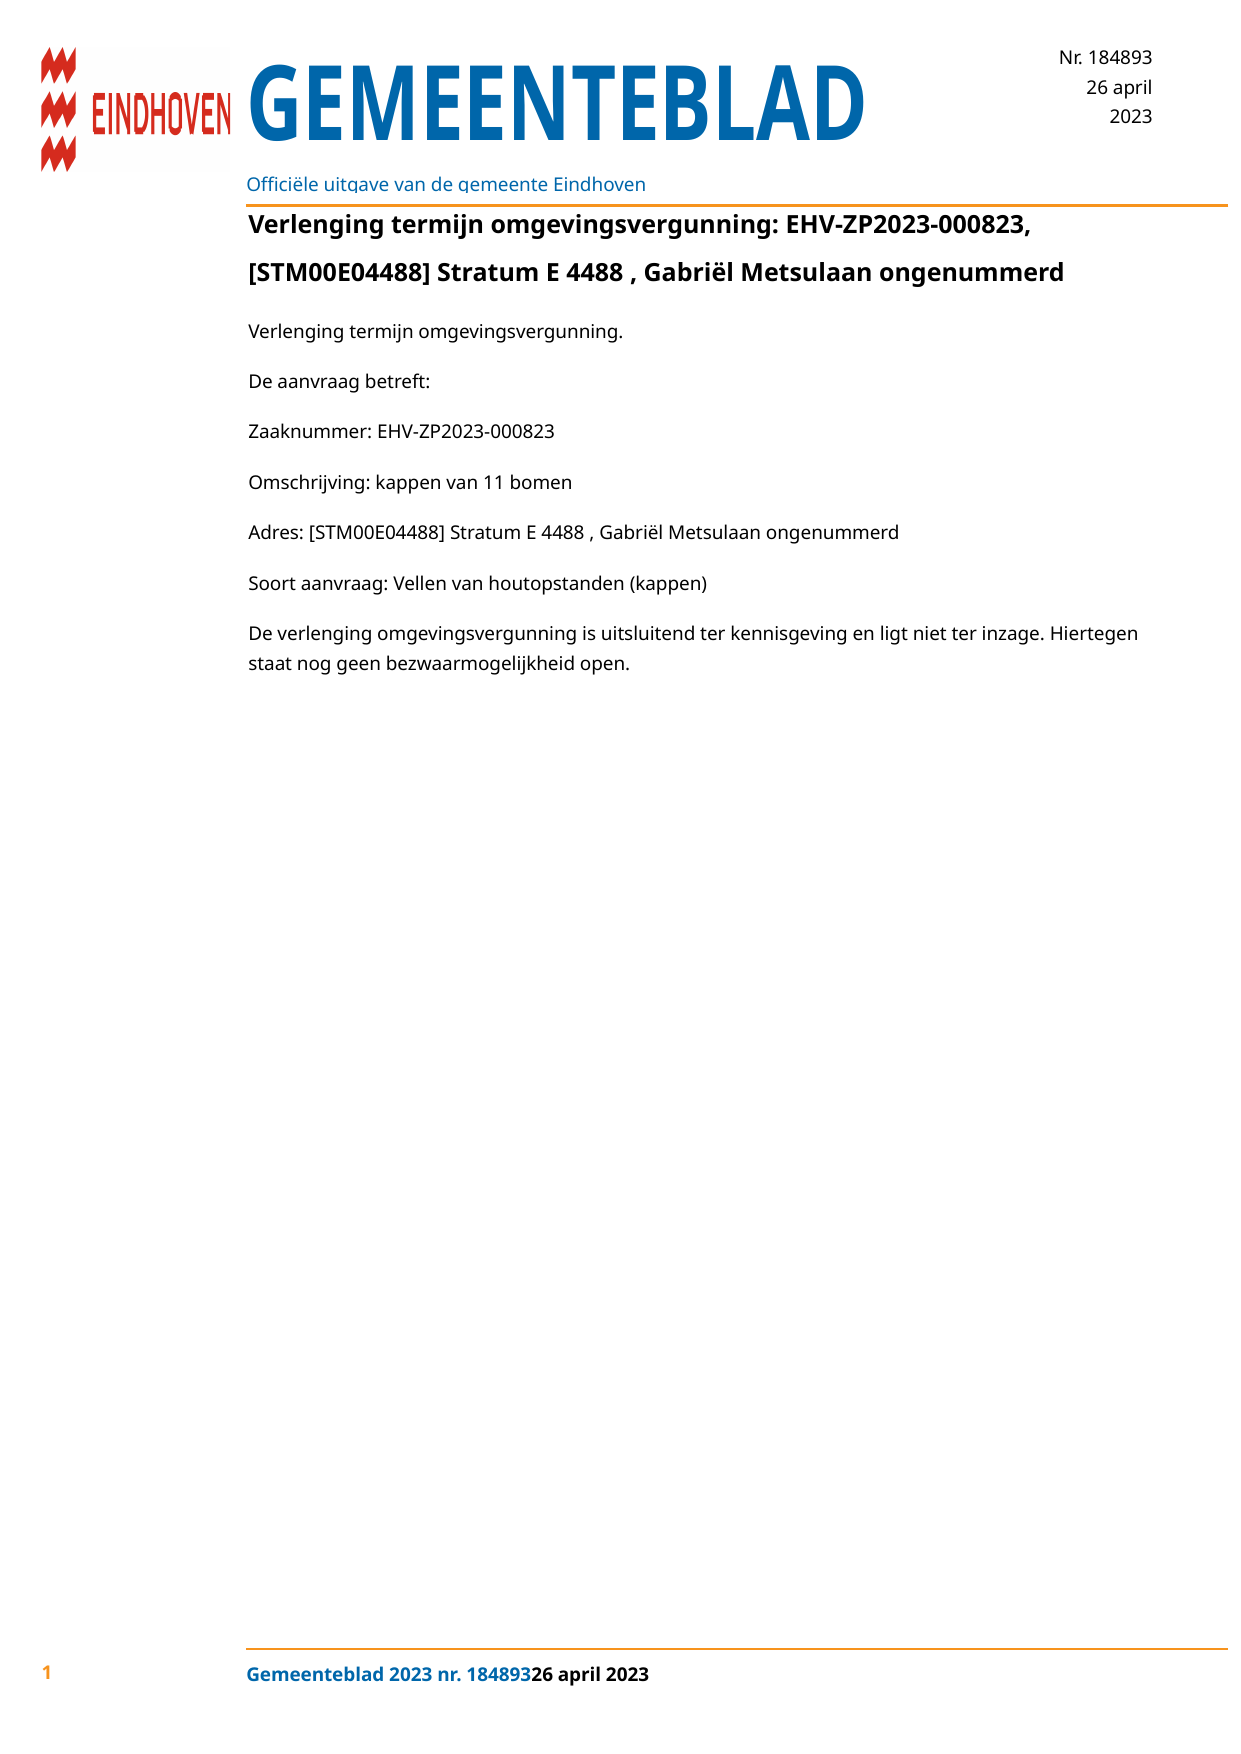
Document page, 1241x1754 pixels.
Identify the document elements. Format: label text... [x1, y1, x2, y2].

text De verlenging omgevingsvergunning is uitsluitend ter kennisgeving en ligt niet ter inzage. Hiertegen staat nog geen bezwaarmogelijkheid open. [248, 620, 1152, 676]
text Soort aanvraag: Vellen van houtopstanden (kappen) [248, 570, 1152, 596]
text Verlenging termijn omgevingsvergunning. [248, 318, 1152, 344]
text De aanvraag betreft: [248, 368, 1152, 394]
text Zaaknummer: EHV-ZP2023-000823 [248, 419, 1152, 444]
text Omschrijving: kappen van 11 bomen [248, 469, 1152, 495]
text Verlenging termijn omgevingsvergunning: EHV-ZP2023-000823, [STM00E04488] Stratum E 4488 , Gabriël Metsulaan ongenummerd [248, 207, 1152, 288]
text Adres: [STM00E04488] Stratum E 4488 , Gabriël Metsulaan ongenummerd [248, 519, 1152, 545]
picture [41, 47, 231, 172]
